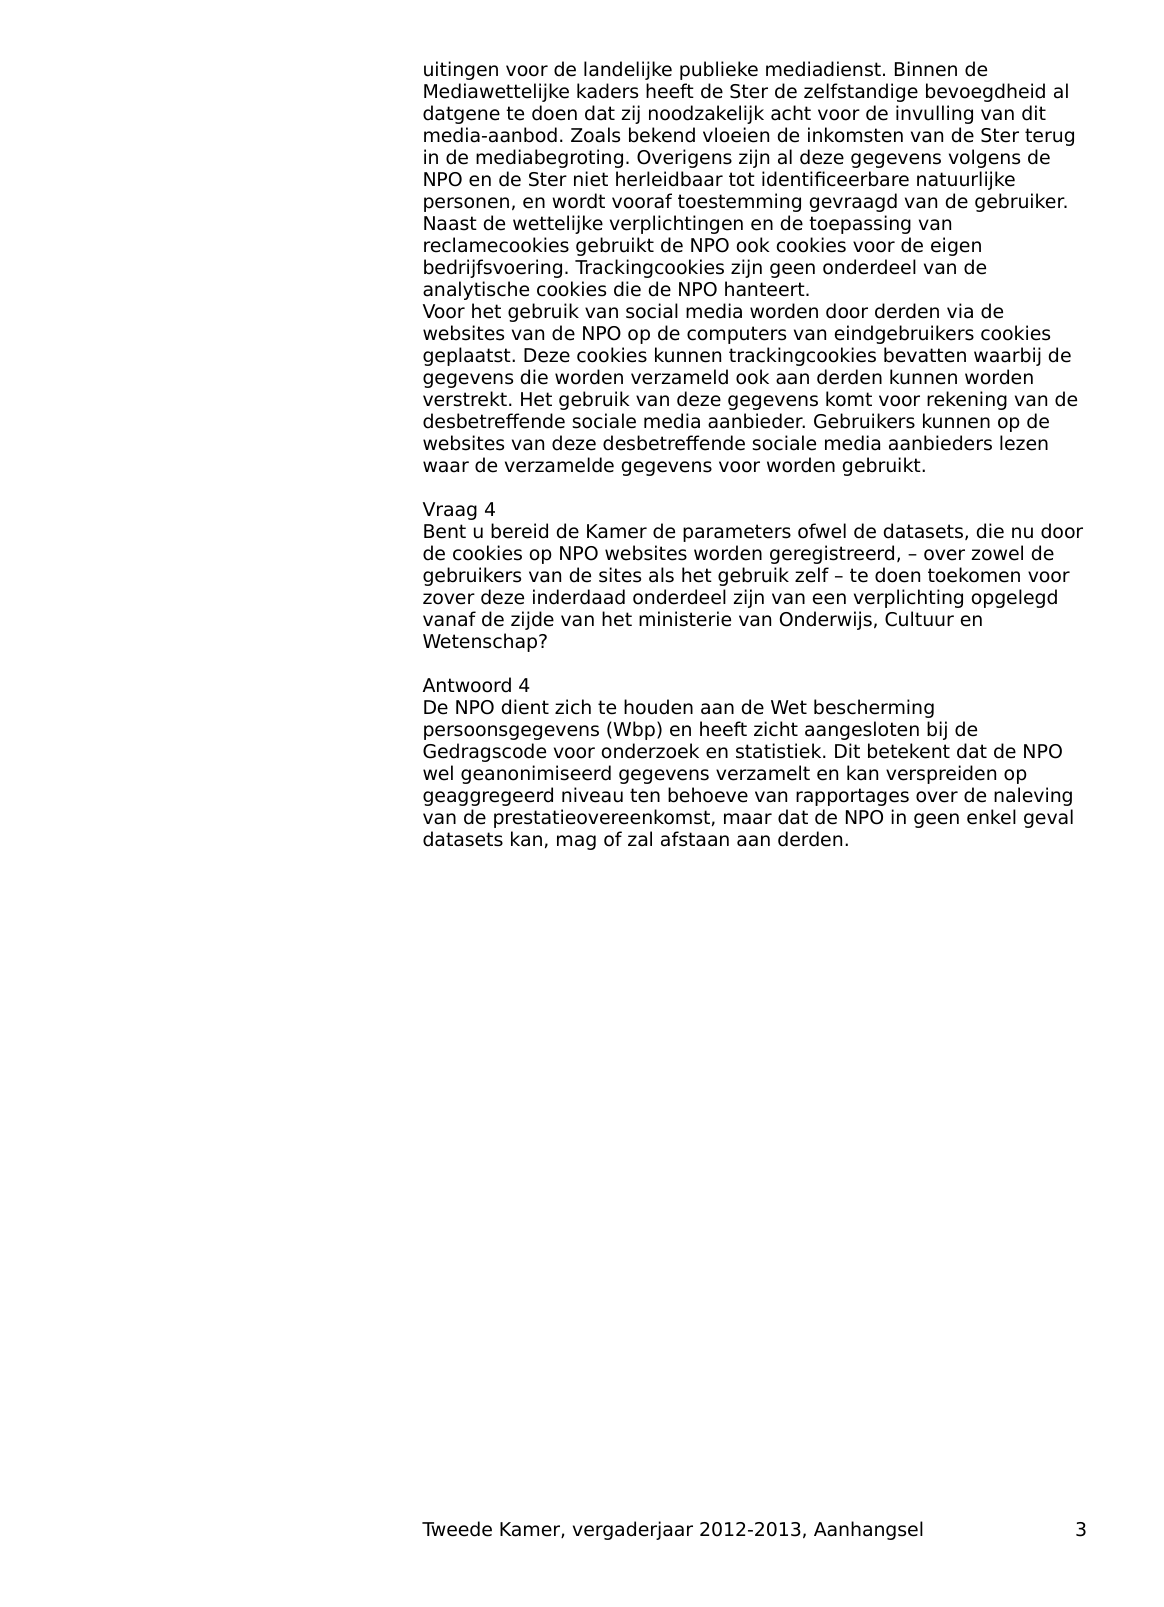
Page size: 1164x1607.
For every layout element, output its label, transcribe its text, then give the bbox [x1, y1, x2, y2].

text Bent u bereid de Kamer de parameters ofwel de datasets, die nu door de cookies op NPO websites worden geregistreerd, – over zowel de gebruikers van de sites als het gebruik zelf – te doen toekomen voor zover deze inderdaad onderdeel zijn van een verplichting opgelegd vanaf de zijde van het ministerie van Onderwijs, Cultuur en Wetenschap? [422, 521, 1087, 653]
text uitingen voor de landelijke publieke mediadienst. Binnen de Mediawettelijke kaders heeft de Ster de zelfstandige bevoegdheid al datgene te doen dat zij noodzakelijk acht voor de invulling van dit media-aanbod. Zoals bekend vloeien de inkomsten van de Ster terug in de mediabegroting. Overigens zijn al deze gegevens volgens de NPO en de Ster niet herleidbaar tot identificeerbare natuurlijke personen, en wordt vooraf toestemming gevraagd van de gebruiker. [422, 59, 1087, 213]
text Vraag 4 [422, 499, 1087, 521]
text Antwoord 4 [422, 675, 1087, 697]
text Voor het gebruik van social media worden door derden via de websites van de NPO op de computers van eindgebruikers cookies geplaatst. Deze cookies kunnen trackingcookies bevatten waarbij de gegevens die worden verzameld ook aan derden kunnen worden verstrekt. Het gebruik van deze gegevens komt voor rekening van de desbetreffende sociale media aanbieder. Gebruikers kunnen op de websites van deze desbetreffende sociale media aanbieders lezen waar de verzamelde gegevens voor worden gebruikt. [422, 301, 1087, 477]
text De NPO dient zich te houden aan de Wet bescherming persoonsgegevens (Wbp) en heeft zicht aangesloten bij de Gedragscode voor onderzoek en statistiek. Dit betekent dat de NPO wel geanonimiseerd gegevens verzamelt en kan verspreiden op geaggregeerd niveau ten behoeve van rapportages over de naleving van de prestatieovereenkomst, maar dat de NPO in geen enkel geval datasets kan, mag of zal afstaan aan derden. [422, 697, 1087, 851]
text Naast de wettelijke verplichtingen en de toepassing van reclamecookies gebruikt de NPO ook cookies voor de eigen bedrijfsvoering. Trackingcookies zijn geen onderdeel van de analytische cookies die de NPO hanteert. [422, 213, 1087, 301]
